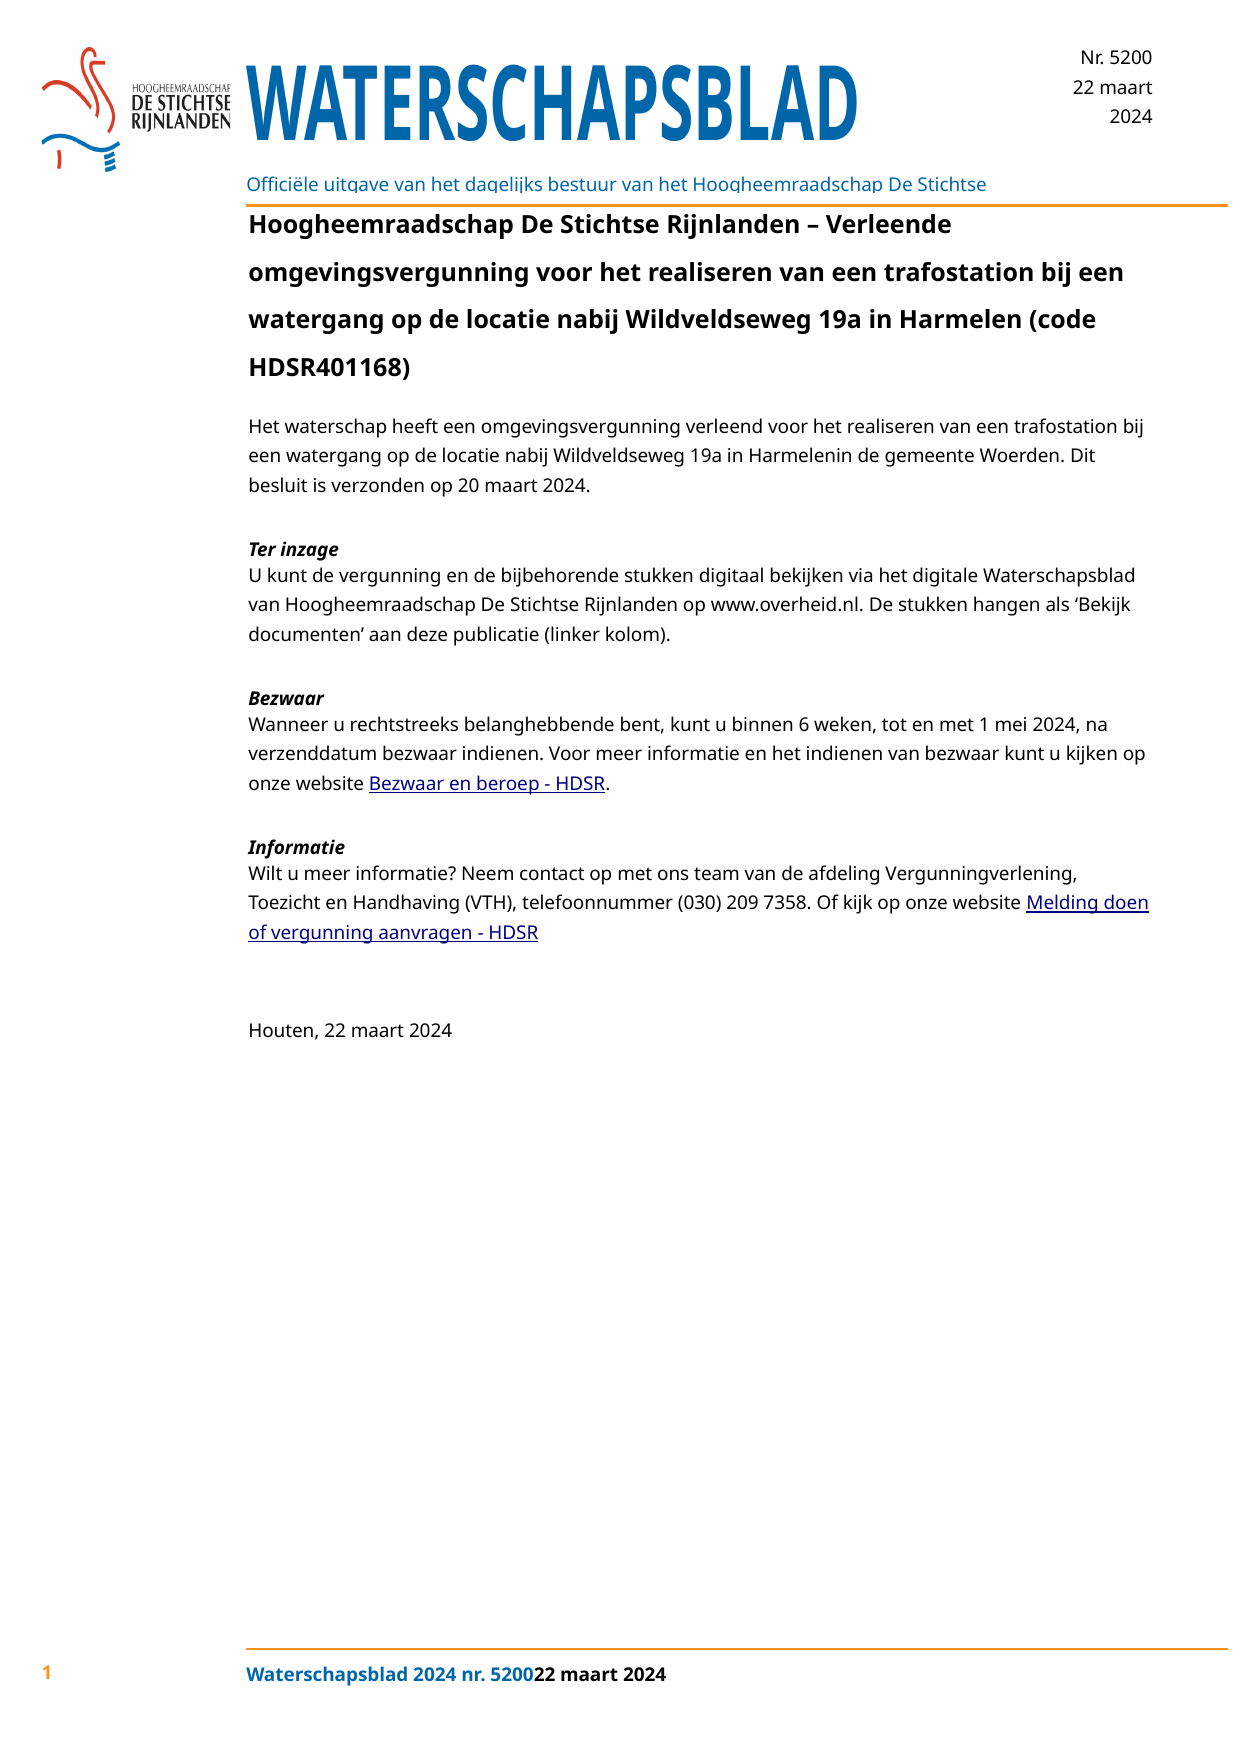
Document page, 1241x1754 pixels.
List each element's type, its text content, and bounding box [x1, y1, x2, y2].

text Ter inzage [248, 536, 1152, 562]
text U kunt de vergunning en de bijbehorende stukken digitaal bekijken via het digitale Waterschapsblad van Hoogheemraadschap De Stichtse Rijnlanden op www.overheid.nl. De stukken hangen als ‘Bekijk documenten’ aan deze publicatie (linker kolom). [248, 562, 1152, 647]
text Wilt u meer informatie? Neem contact op met ons team van de afdeling Vergunningverlening, Toezicht en Handhaving (VTH), telefoonnummer (030) 209 7358. Of kijk op onze website Melding doen of vergunning aanvragen - HDSR [248, 860, 1152, 944]
text Houten, 22 maart 2024 [248, 1017, 1152, 1043]
picture [41, 47, 231, 172]
text Wanneer u rechtstreeks belanghebbende bent, kunt u binnen 6 weken, tot en met 1 mei 2024, na verzenddatum bezwaar indienen. Voor meer informatie en het indienen van bezwaar kunt u kijken op onze website Bezwaar en beroep - HDSR. [248, 711, 1152, 796]
text Hoogheemraadschap De Stichtse Rijnlanden – Verleende omgevingsvergunning voor het realiseren van een trafostation bij een watergang op de locatie nabij Wildveldseweg 19a in Harmelen (code HDSR401168) [248, 207, 1152, 384]
text Het waterschap heeft een omgevingsvergunning verleend voor het realiseren van een trafostation bij een watergang op de locatie nabij Wildveldseweg 19a in Harmelenin de gemeente Woerden. Dit besluit is verzonden op 20 maart 2024. [248, 413, 1152, 498]
text Informatie [248, 834, 1152, 860]
text Bezwaar [248, 685, 1152, 711]
